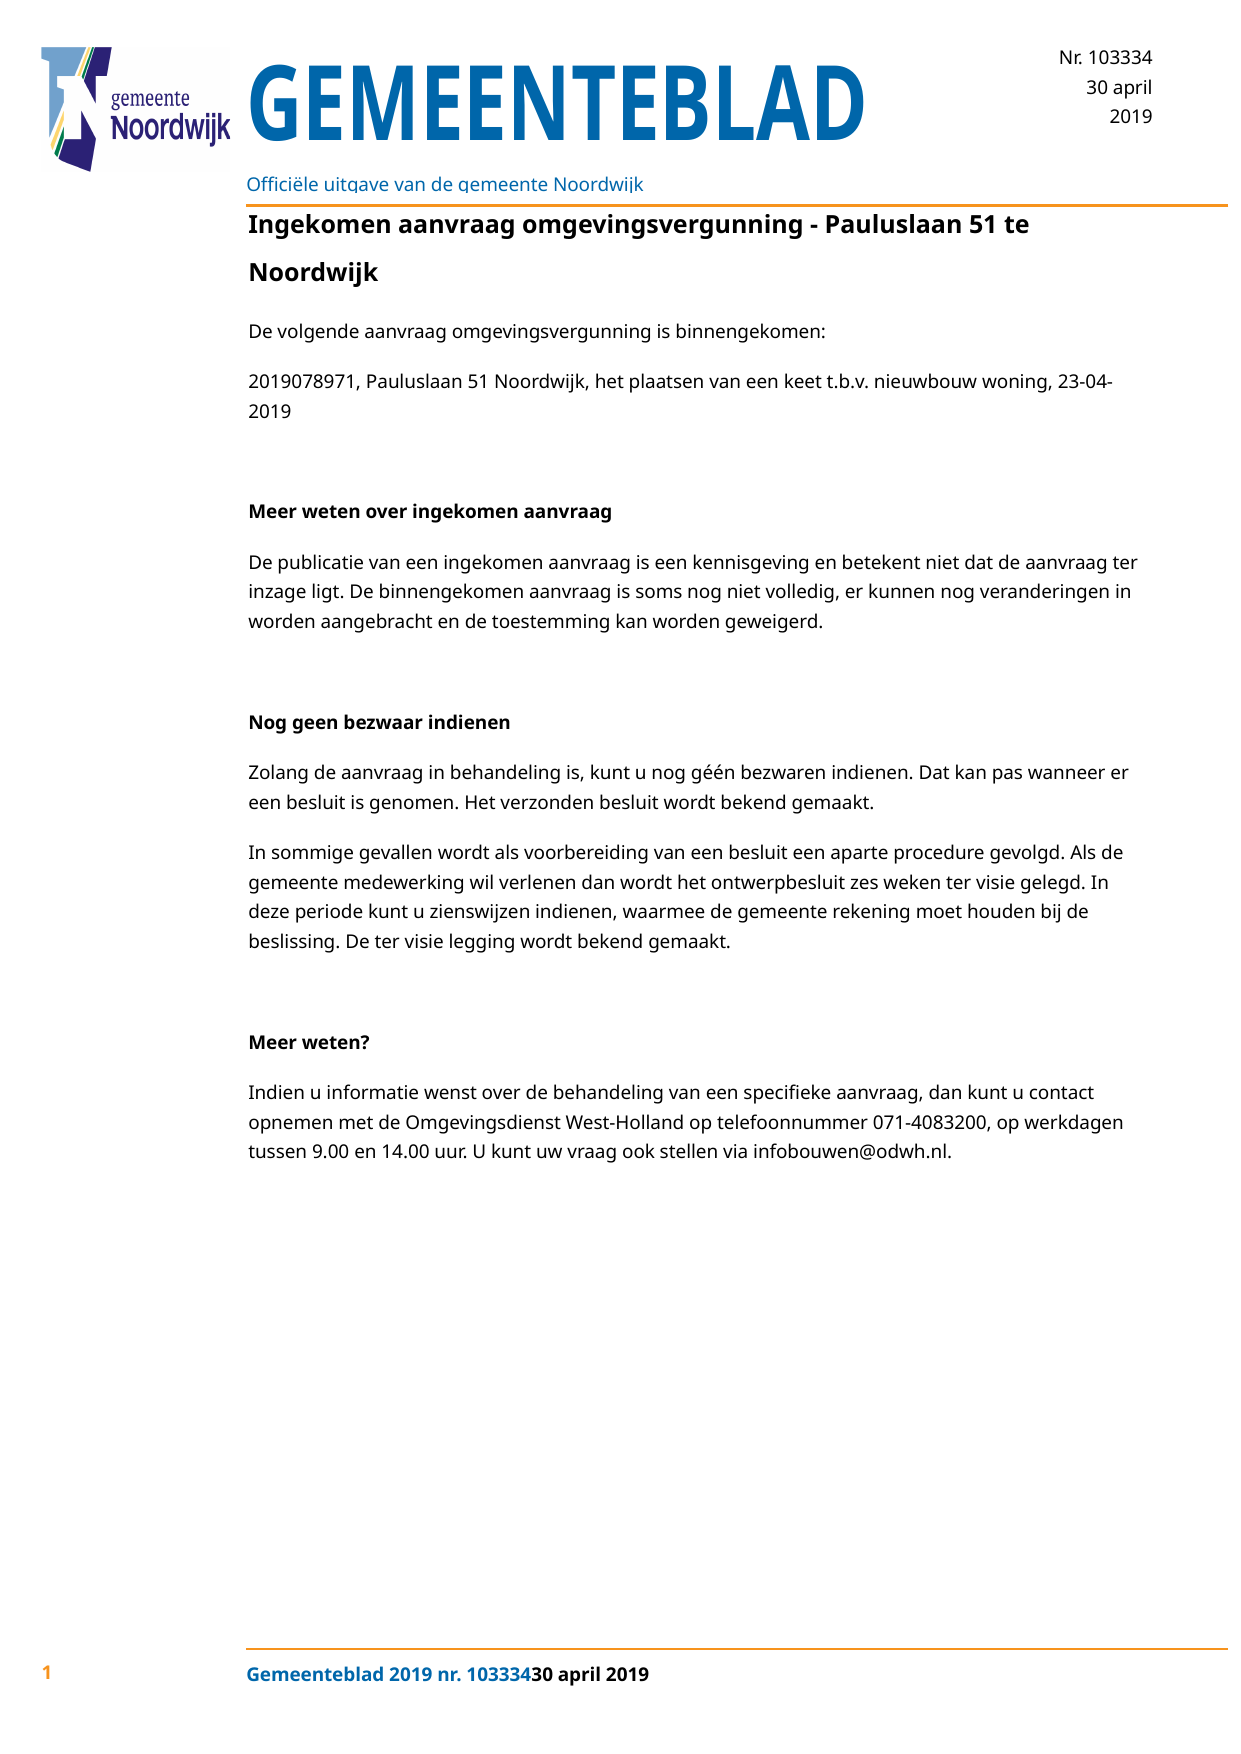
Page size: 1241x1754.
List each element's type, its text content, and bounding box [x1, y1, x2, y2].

text Indien u informatie wenst over de behandeling van een specifieke aanvraag, dan kunt u contact opnemen met de Omgevingsdienst West-Holland op telefoonnummer 071-4083200, op werkdagen tussen 9.00 en 14.00 uur. U kunt uw vraag ook stellen via infobouwen@odwh.nl. [248, 1079, 1152, 1164]
text De volgende aanvraag omgevingsvergunning is binnengekomen: [248, 318, 1152, 344]
text In sommige gevallen wordt als voorbereiding van een besluit een aparte procedure gevolgd. Als de gemeente medewerking wil verlenen dan wordt het ontwerpbesluit zes weken ter visie gelegd. In deze periode kunt u zienswijzen indienen, waarmee de gemeente rekening moet houden bij de beslissing. De ter visie legging wordt bekend gemaakt. [248, 839, 1152, 954]
text De publicatie van een ingekomen aanvraag is een kennisgeving en betekent niet dat de aanvraag ter inzage ligt. De binnengekomen aanvraag is soms nog niet volledig, er kunnen nog veranderingen in worden aangebracht en de toestemming kan worden geweigerd. [248, 549, 1152, 634]
text Zolang de aanvraag in behandeling is, kunt u nog géén bezwaren indienen. Dat kan pas wanneer er een besluit is genomen. Het verzonden besluit wordt bekend gemaakt. [248, 759, 1152, 815]
text Nog geen bezwaar indienen [248, 709, 1152, 735]
text Ingekomen aanvraag omgevingsvergunning - Pauluslaan 51 te Noordwijk [248, 207, 1152, 288]
text Meer weten over ingekomen aanvraag [248, 499, 1152, 524]
picture [41, 47, 231, 172]
text 2019078971, Pauluslaan 51 Noordwijk, het plaatsen van een keet t.b.v. nieuwbouw woning, 23-04-2019 [248, 368, 1152, 424]
text Meer weten? [248, 1029, 1152, 1055]
